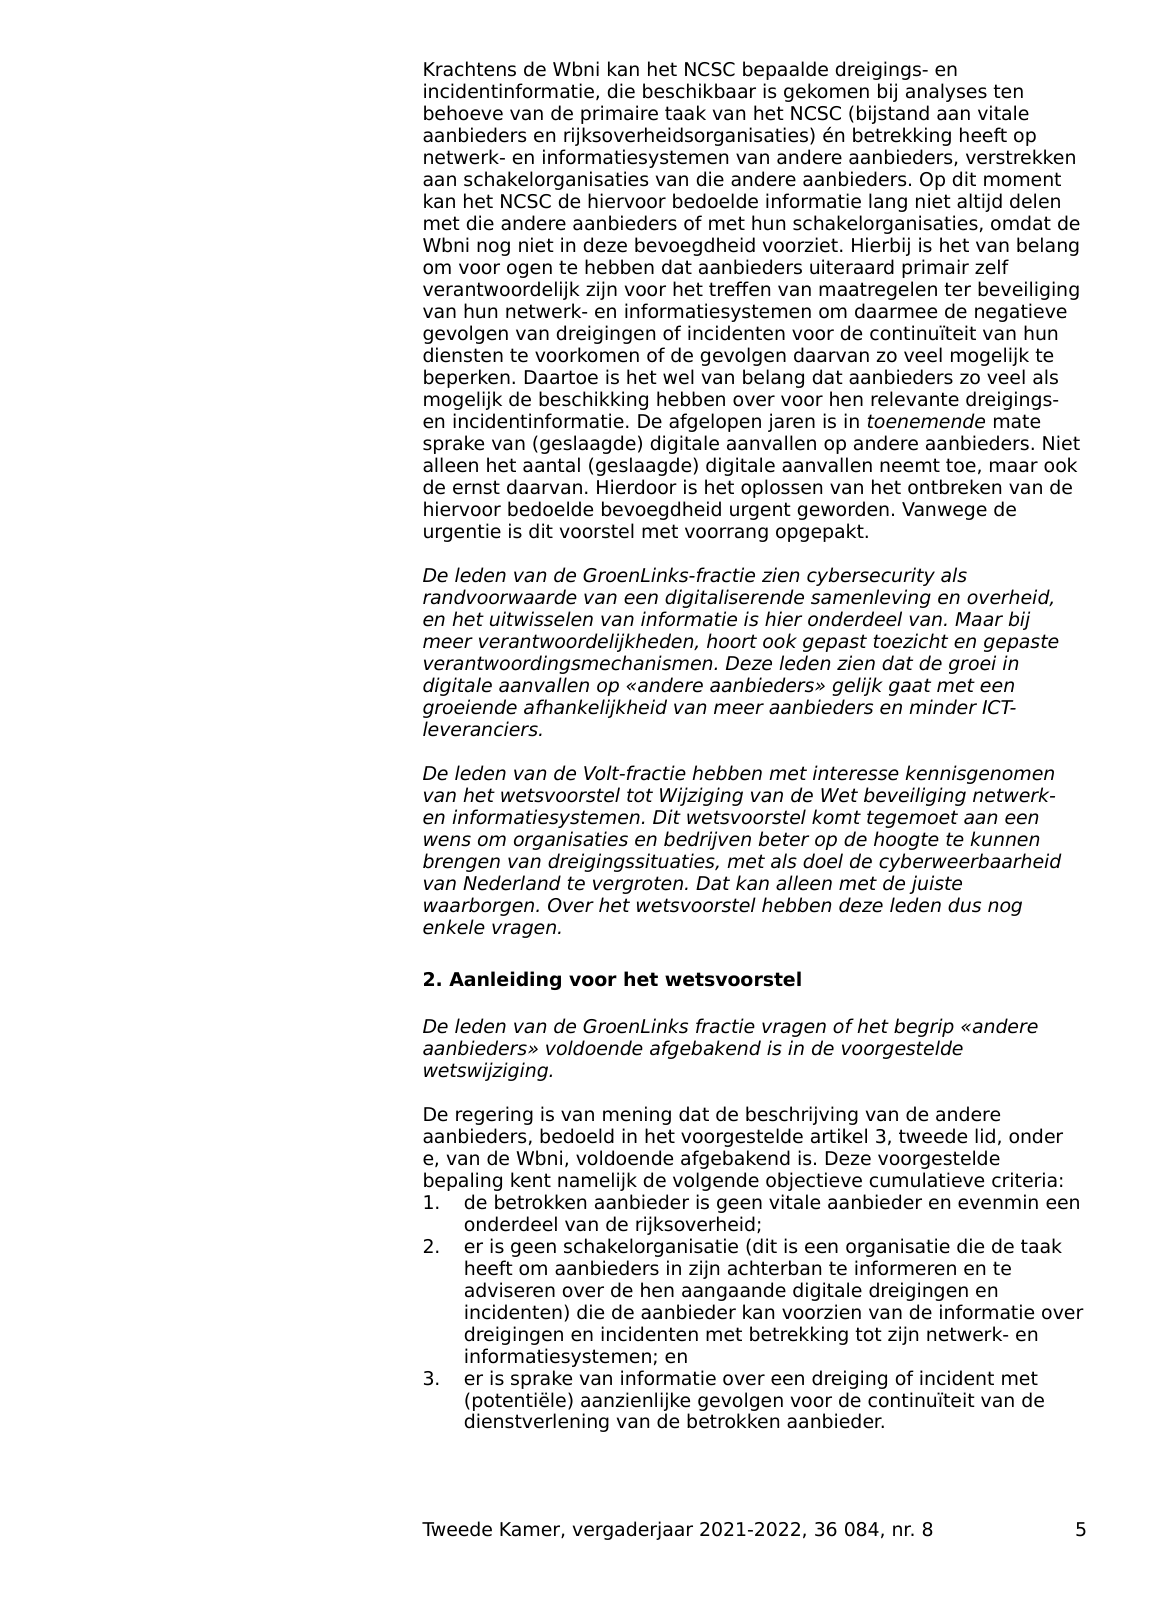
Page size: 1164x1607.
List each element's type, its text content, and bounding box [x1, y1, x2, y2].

text De leden van de GroenLinks-fractie zien cybersecurity als randvoorwaarde van een digitaliserende samenleving en overheid, en het uitwisselen van informatie is hier onderdeel van. Maar bij meer verantwoordelijkheden, hoort ook gepast toezicht en gepaste verantwoordingsmechanismen. Deze leden zien dat de groei in digitale aanvallen op «andere aanbieders» gelijk gaat met een groeiende afhankelijkheid van meer aanbieders en minder ICT-leveranciers. [422, 565, 1087, 741]
text 3. er is sprake van informatie over een dreiging of incident met (potentiële) aanzienlijke gevolgen voor de continuïteit van de dienstverlening van de betrokken aanbieder. [422, 1367, 1087, 1433]
text De regering is van mening dat de beschrijving van de andere aanbieders, bedoeld in het voorgestelde artikel 3, tweede lid, onder e, van de Wbni, voldoende afgebakend is. Deze voorgestelde bepaling kent namelijk de volgende objectieve cumulatieve criteria: [422, 1104, 1087, 1192]
text Krachtens de Wbni kan het NCSC bepaalde dreigings- en incidentinformatie, die beschikbaar is gekomen bij analyses ten behoeve van de primaire taak van het NCSC (bijstand aan vitale aanbieders en rijksoverheidsorganisaties) én betrekking heeft op netwerk- en informatiesystemen van andere aanbieders, verstrekken aan schakelorganisaties van die andere aanbieders. Op dit moment kan het NCSC de hiervoor bedoelde informatie lang niet altijd delen met die andere aanbieders of met hun schakelorganisaties, omdat de Wbni nog niet in deze bevoegdheid voorziet. Hierbij is het van belang om voor ogen te hebben dat aanbieders uiteraard primair zelf verantwoordelijk zijn voor het treffen van maatregelen ter beveiliging van hun netwerk- en informatiesystemen om daarmee de negatieve gevolgen van dreigingen of incidenten voor de continuïteit van hun diensten te voorkomen of de gevolgen daarvan zo veel mogelijk te beperken. Daartoe is het wel van belang dat aanbieders zo veel als mogelijk de beschikking hebben over voor hen relevante dreigings- en incidentinformatie. De afgelopen jaren is in toenemende mate sprake van (geslaagde) digitale aanvallen op andere aanbieders. Niet alleen het aantal (geslaagde) digitale aanvallen neemt toe, maar ook de ernst daarvan. Hierdoor is het oplossen van het ontbreken van de hiervoor bedoelde bevoegdheid urgent geworden. Vanwege de urgentie is dit voorstel met voorrang opgepakt. [422, 59, 1087, 543]
text De leden van de Volt-fractie hebben met interesse kennisgenomen van het wetsvoorstel tot Wijziging van de Wet beveiliging netwerk- en informatiesystemen. Dit wetsvoorstel komt tegemoet aan een wens om organisaties en bedrijven beter op de hoogte te kunnen brengen van dreigingssituaties, met als doel de cyberweerbaarheid van Nederland te vergroten. Dat kan alleen met de juiste waarborgen. Over het wetsvoorstel hebben deze leden dus nog enkele vragen. [422, 763, 1087, 939]
text 2. er is geen schakelorganisatie (dit is een organisatie die de taak heeft om aanbieders in zijn achterban te informeren en te adviseren over de hen aangaande digitale dreigingen en incidenten) die de aanbieder kan voorzien van de informatie over dreigingen en incidenten met betrekking tot zijn netwerk- en informatiesystemen; en [422, 1236, 1087, 1367]
text 1. de betrokken aanbieder is geen vitale aanbieder en evenmin een onderdeel van de rijksoverheid; [422, 1192, 1087, 1236]
subtitle 2. Aanleiding voor het wetsvoorstel [422, 969, 1087, 991]
text De leden van de GroenLinks fractie vragen of het begrip «andere aanbieders» voldoende afgebakend is in de voorgestelde wetswijziging. [422, 1016, 1087, 1082]
